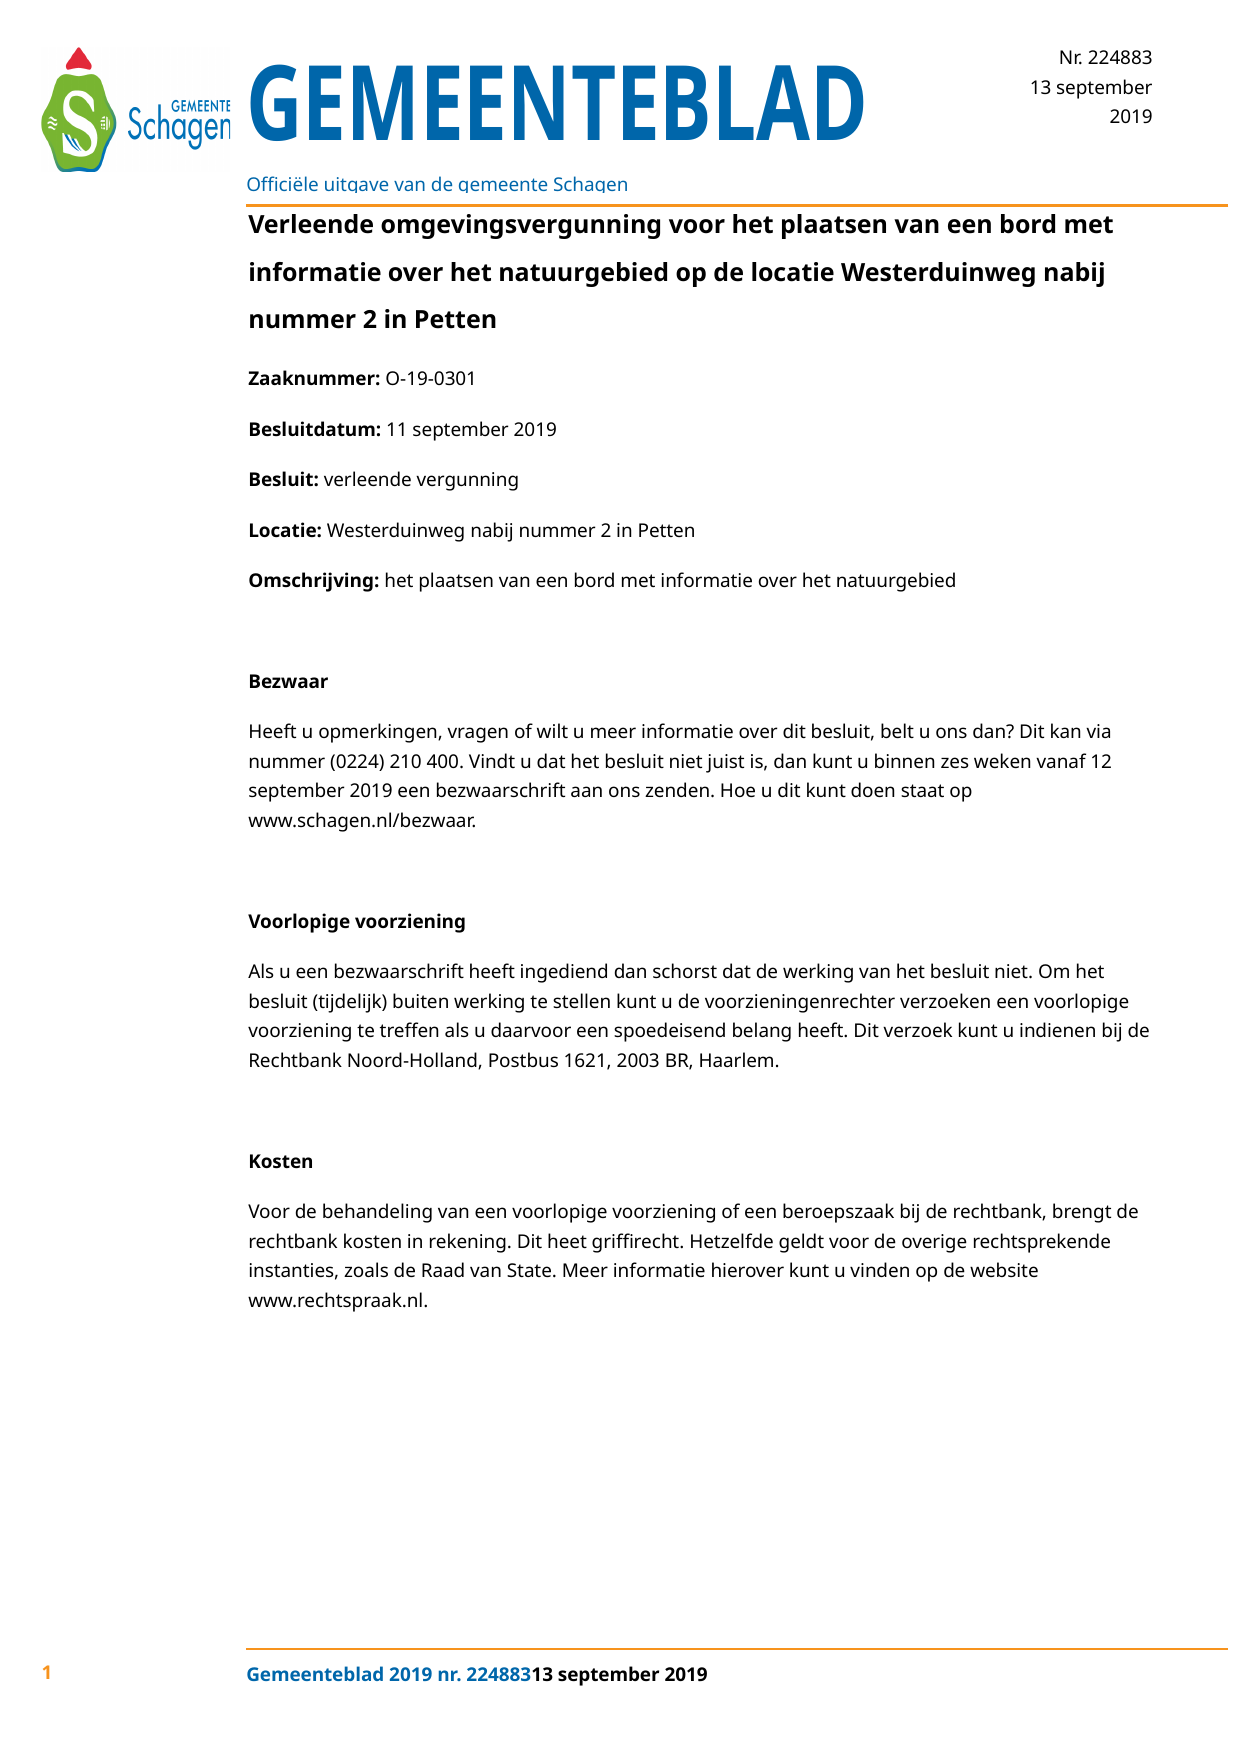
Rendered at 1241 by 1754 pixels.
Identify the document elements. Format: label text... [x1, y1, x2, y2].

text Besluitdatum: 11 september 2019 [248, 416, 1152, 442]
text Verleende omgevingsvergunning voor het plaatsen van een bord met informatie over het natuurgebied op de locatie Westerduinweg nabij nummer 2 in Petten [248, 207, 1152, 336]
text Heeft u opmerkingen, vragen of wilt u meer informatie over dit besluit, belt u ons dan? Dit kan via nummer (0224) 210 400. Vindt u dat het besluit niet juist is, dan kunt u binnen zes weken vanaf 12 september 2019 een bezwaarschrift aan ons zenden. Hoe u dit kunt doen staat op www.schagen.nl/bezwaar. [248, 718, 1152, 833]
picture [41, 47, 231, 172]
text Zaaknummer: O-19-0301 [248, 366, 1152, 391]
text Locatie: Westerduinweg nabij nummer 2 in Petten [248, 517, 1152, 542]
text Voorlopige voorziening [248, 908, 1152, 934]
text Kosten [248, 1148, 1152, 1174]
text Omschrijving: het plaatsen van een bord met informatie over het natuurgebied [248, 567, 1152, 593]
text Voor de behandeling van een voorlopige voorziening of een beroepszaak bij de rechtbank, brengt de rechtbank kosten in rekening. Dit heet griffirecht. Hetzelfde geldt voor de overige rechtsprekende instanties, zoals de Raad van State. Meer informatie hierover kunt u vinden op de website www.rechtspraak.nl. [248, 1198, 1152, 1313]
text Besluit: verleende vergunning [248, 466, 1152, 492]
text Bezwaar [248, 668, 1152, 694]
text Als u een bezwaarschrift heeft ingediend dan schorst dat de werking van het besluit niet. Om het besluit (tijdelijk) buiten werking te stellen kunt u de voorzieningenrechter verzoeken een voorlopige voorziening te treffen als u daarvoor een spoedeisend belang heeft. Dit verzoek kunt u indienen bij de Rechtbank Noord-Holland, Postbus 1621, 2003 BR, Haarlem. [248, 958, 1152, 1073]
